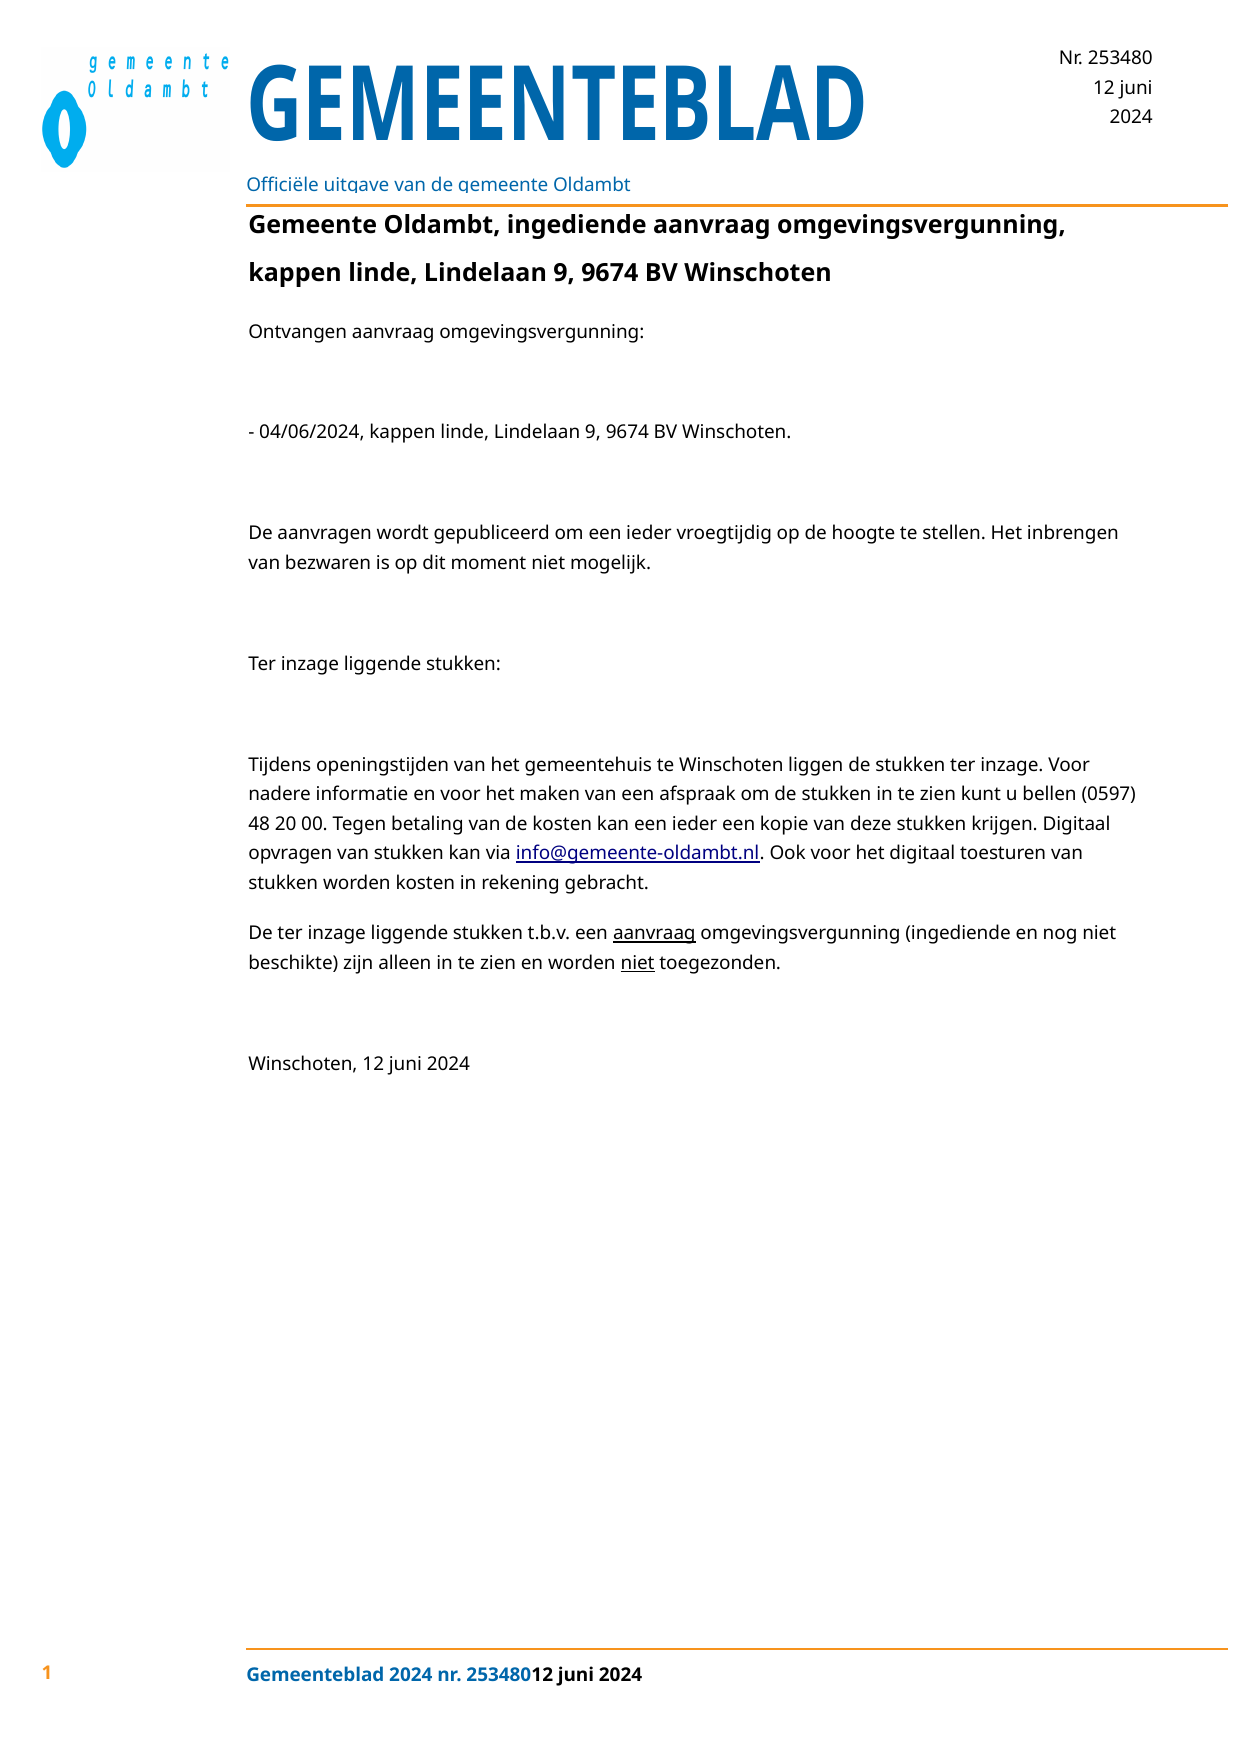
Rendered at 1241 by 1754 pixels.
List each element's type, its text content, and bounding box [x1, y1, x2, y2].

text - 04/06/2024, kappen linde, Lindelaan 9, 9674 BV Winschoten. [248, 419, 1152, 444]
text Ontvangen aanvraag omgevingsvergunning: [248, 318, 1152, 344]
text Winschoten, 12 juni 2024 [248, 1050, 1152, 1076]
text Tijdens openingstijden van het gemeentehuis te Winschoten liggen de stukken ter inzage. Voor nadere informatie en voor het maken van een afspraak om de stukken in te zien kunt u bellen (0597) 48 20 00. Tegen betaling van de kosten kan een ieder een kopie van deze stukken krijgen. Digitaal opvragen van stukken kan via info@gemeente-oldambt.nl. Ook voor het digitaal toesturen van stukken worden kosten in rekening gebracht. [248, 751, 1152, 895]
text Gemeente Oldambt, ingediende aanvraag omgevingsvergunning, kappen linde, Lindelaan 9, 9674 BV Winschoten [248, 207, 1152, 288]
text Ter inzage liggende stukken: [248, 650, 1152, 676]
text De aanvragen wordt gepubliceerd om een ieder vroegtijdig op de hoogte te stellen. Het inbrengen van bezwaren is op dit moment niet mogelijk. [248, 519, 1152, 575]
text De ter inzage liggende stukken t.b.v. een aanvraag omgevingsvergunning (ingediende en nog niet beschikte) zijn alleen in te zien en worden niet toegezonden. [248, 919, 1152, 975]
picture [41, 47, 231, 172]
